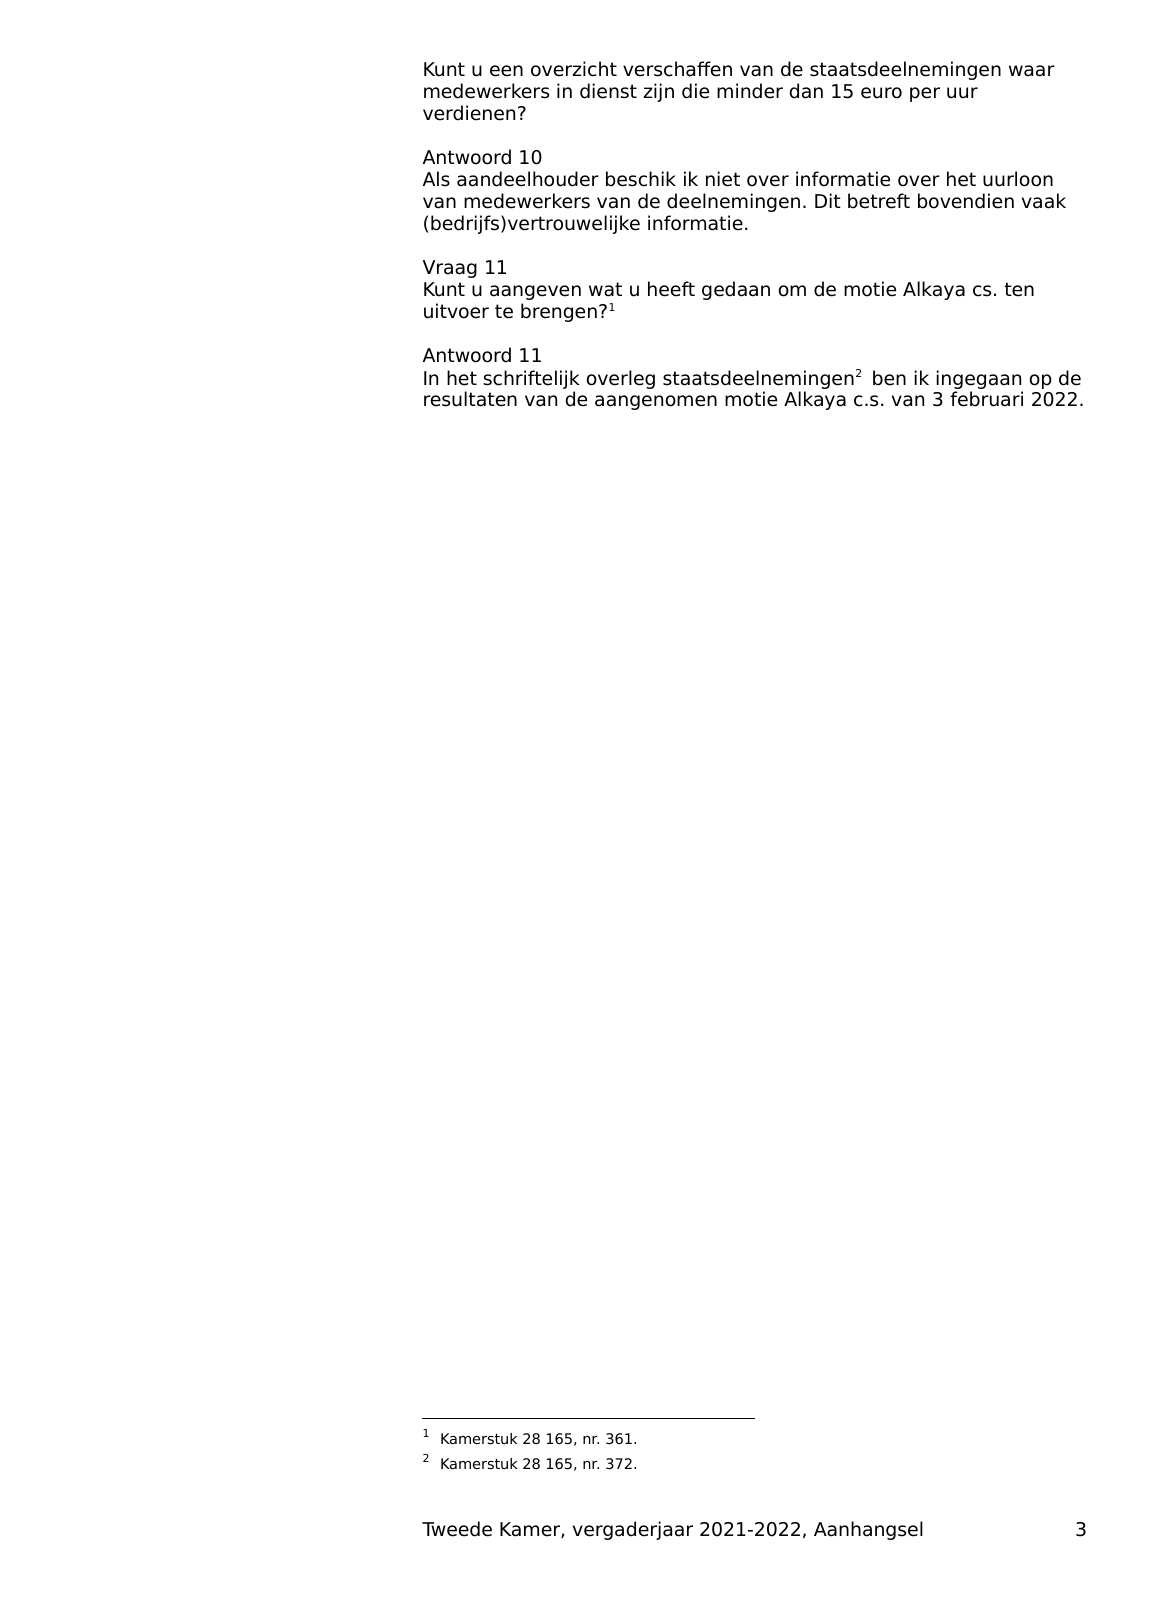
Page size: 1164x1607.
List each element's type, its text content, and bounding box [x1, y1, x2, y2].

text Kamerstuk 28 165, nr. 372. [422, 1452, 1087, 1474]
text Antwoord 10 [422, 147, 1087, 169]
text Vraag 11 [422, 257, 1087, 279]
text In het schriftelijk overleg staatsdeelnemingen ben ik ingegaan op de resultaten van de aangenomen motie Alkaya c.s. van 3 februari 2022. [422, 367, 1087, 411]
text Antwoord 11 [422, 345, 1087, 367]
text Als aandeelhouder beschik ik niet over informatie over het uurloon van medewerkers van de deelnemingen. Dit betreft bovendien vaak (bedrijfs)vertrouwelijke informatie. [422, 169, 1087, 235]
text Kunt u een overzicht verschaffen van de staatsdeelnemingen waar medewerkers in dienst zijn die minder dan 15 euro per uur verdienen? [422, 59, 1087, 125]
text Kunt u aangeven wat u heeft gedaan om de motie Alkaya cs. ten uitvoer te brengen? [422, 279, 1087, 323]
text Kamerstuk 28 165, nr. 361. [422, 1427, 1087, 1449]
